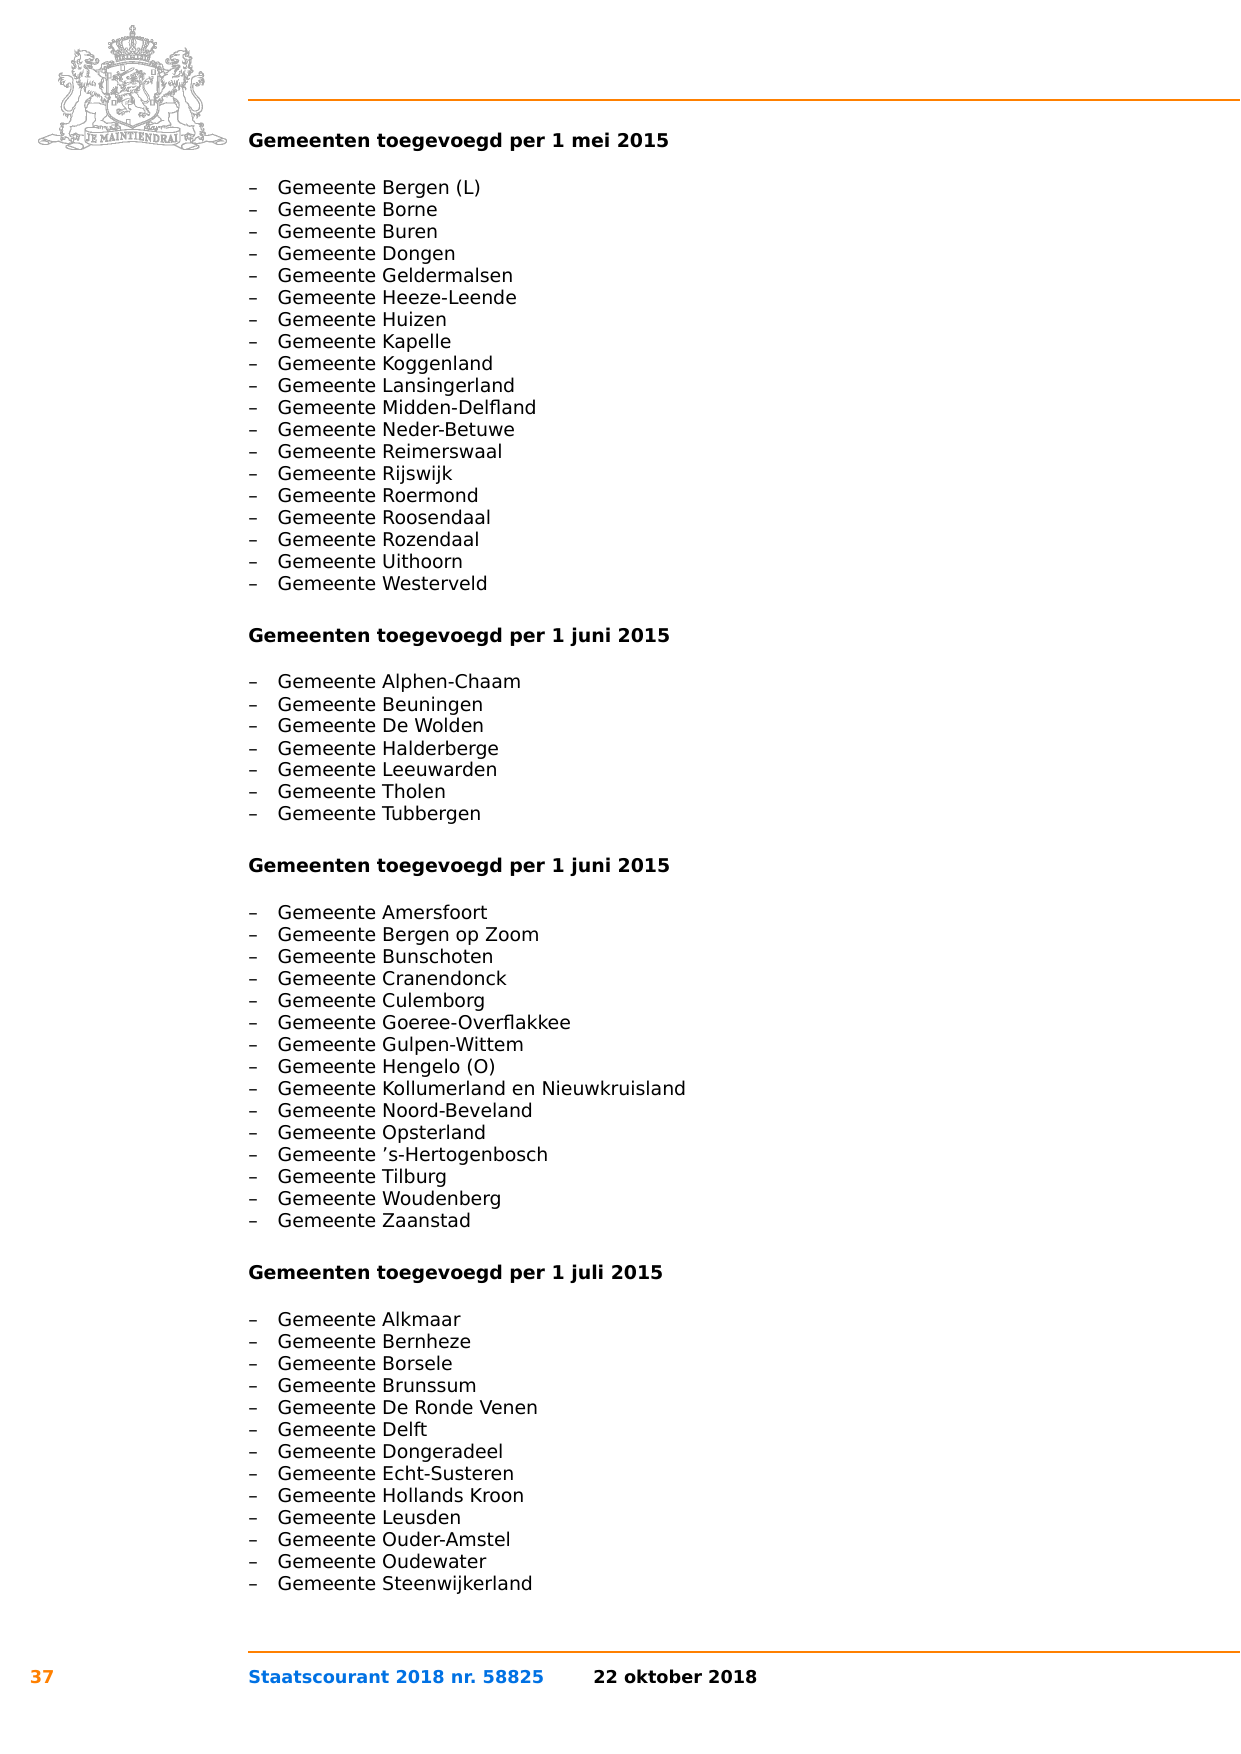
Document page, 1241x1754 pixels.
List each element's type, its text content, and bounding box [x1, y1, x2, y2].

text – Gemeente Delft [248, 1419, 1163, 1441]
text – Gemeente Woudenberg [248, 1188, 1163, 1210]
text – Gemeente Cranendonck [248, 968, 1163, 990]
text – Gemeente Huizen [248, 309, 1163, 331]
text – Gemeente Neder-Betuwe [248, 419, 1163, 441]
text – Gemeente Heeze-Leende [248, 287, 1163, 309]
text – Gemeente Brunssum [248, 1375, 1163, 1397]
text – Gemeente Opsterland [248, 1122, 1163, 1144]
text – Gemeente Koggenland [248, 353, 1163, 375]
text – Gemeente Zaanstad [248, 1210, 1163, 1232]
text – Gemeente Goeree-Overflakkee [248, 1012, 1163, 1034]
text – Gemeente Gulpen-Wittem [248, 1034, 1163, 1056]
text – Gemeente Bernheze [248, 1331, 1163, 1353]
text – Gemeente Westerveld [248, 572, 1163, 594]
text – Gemeente Midden-Delfland [248, 397, 1163, 419]
text – Gemeente Rozendaal [248, 528, 1163, 551]
subtitle Gemeenten toegevoegd per 1 juni 2015 [248, 855, 1163, 877]
text – Gemeente Echt-Susteren [248, 1463, 1163, 1485]
text – Gemeente Bunschoten [248, 946, 1163, 968]
text – Gemeente Amersfoort [248, 902, 1163, 924]
text – Gemeente Leeuwarden [248, 759, 1163, 781]
text – Gemeente Geldermalsen [248, 265, 1163, 287]
text – Gemeente Hollands Kroon [248, 1485, 1163, 1507]
text – Gemeente Alphen-Chaam [248, 671, 1163, 693]
text – Gemeente Beuningen [248, 693, 1163, 715]
subtitle Gemeenten toegevoegd per 1 mei 2015 [248, 130, 1163, 152]
text – Gemeente Tholen [248, 781, 1163, 803]
text – Gemeente Rijswijk [248, 463, 1163, 484]
text – Gemeente Kollumerland en Nieuwkruisland [248, 1078, 1163, 1100]
text – Gemeente Roosendaal [248, 507, 1163, 528]
text – Gemeente De Ronde Venen [248, 1397, 1163, 1419]
text – Gemeente Alkmaar [248, 1309, 1163, 1331]
text – Gemeente Halderberge [248, 737, 1163, 759]
text – Gemeente Tilburg [248, 1166, 1163, 1188]
text – Gemeente Lansingerland [248, 375, 1163, 397]
text – Gemeente Borne [248, 199, 1163, 221]
text – Gemeente Buren [248, 221, 1163, 243]
text – Gemeente Tubbergen [248, 803, 1163, 825]
text – Gemeente Culemborg [248, 990, 1163, 1012]
subtitle Gemeenten toegevoegd per 1 juli 2015 [248, 1262, 1163, 1284]
text – Gemeente Steenwijkerland [248, 1573, 1163, 1595]
text – Gemeente Dongen [248, 243, 1163, 265]
text – Gemeente Bergen op Zoom [248, 924, 1163, 946]
text – Gemeente Hengelo (O) [248, 1056, 1163, 1078]
text – Gemeente Leusden [248, 1507, 1163, 1529]
text – Gemeente Roermond [248, 484, 1163, 507]
text – Gemeente Borsele [248, 1353, 1163, 1375]
subtitle Gemeenten toegevoegd per 1 juni 2015 [248, 624, 1163, 646]
text – Gemeente Oudewater [248, 1551, 1163, 1573]
text – Gemeente Kapelle [248, 331, 1163, 353]
text – Gemeente Bergen (L) [248, 177, 1163, 199]
text – Gemeente De Wolden [248, 715, 1163, 737]
text – Gemeente Noord-Beveland [248, 1100, 1163, 1122]
text – Gemeente Ouder-Amstel [248, 1529, 1163, 1551]
text – Gemeente ’s-Hertogenbosch [248, 1144, 1163, 1166]
text – Gemeente Dongeradeel [248, 1441, 1163, 1463]
text – Gemeente Uithoorn [248, 551, 1163, 572]
picture [38, 25, 227, 150]
text – Gemeente Reimerswaal [248, 441, 1163, 463]
